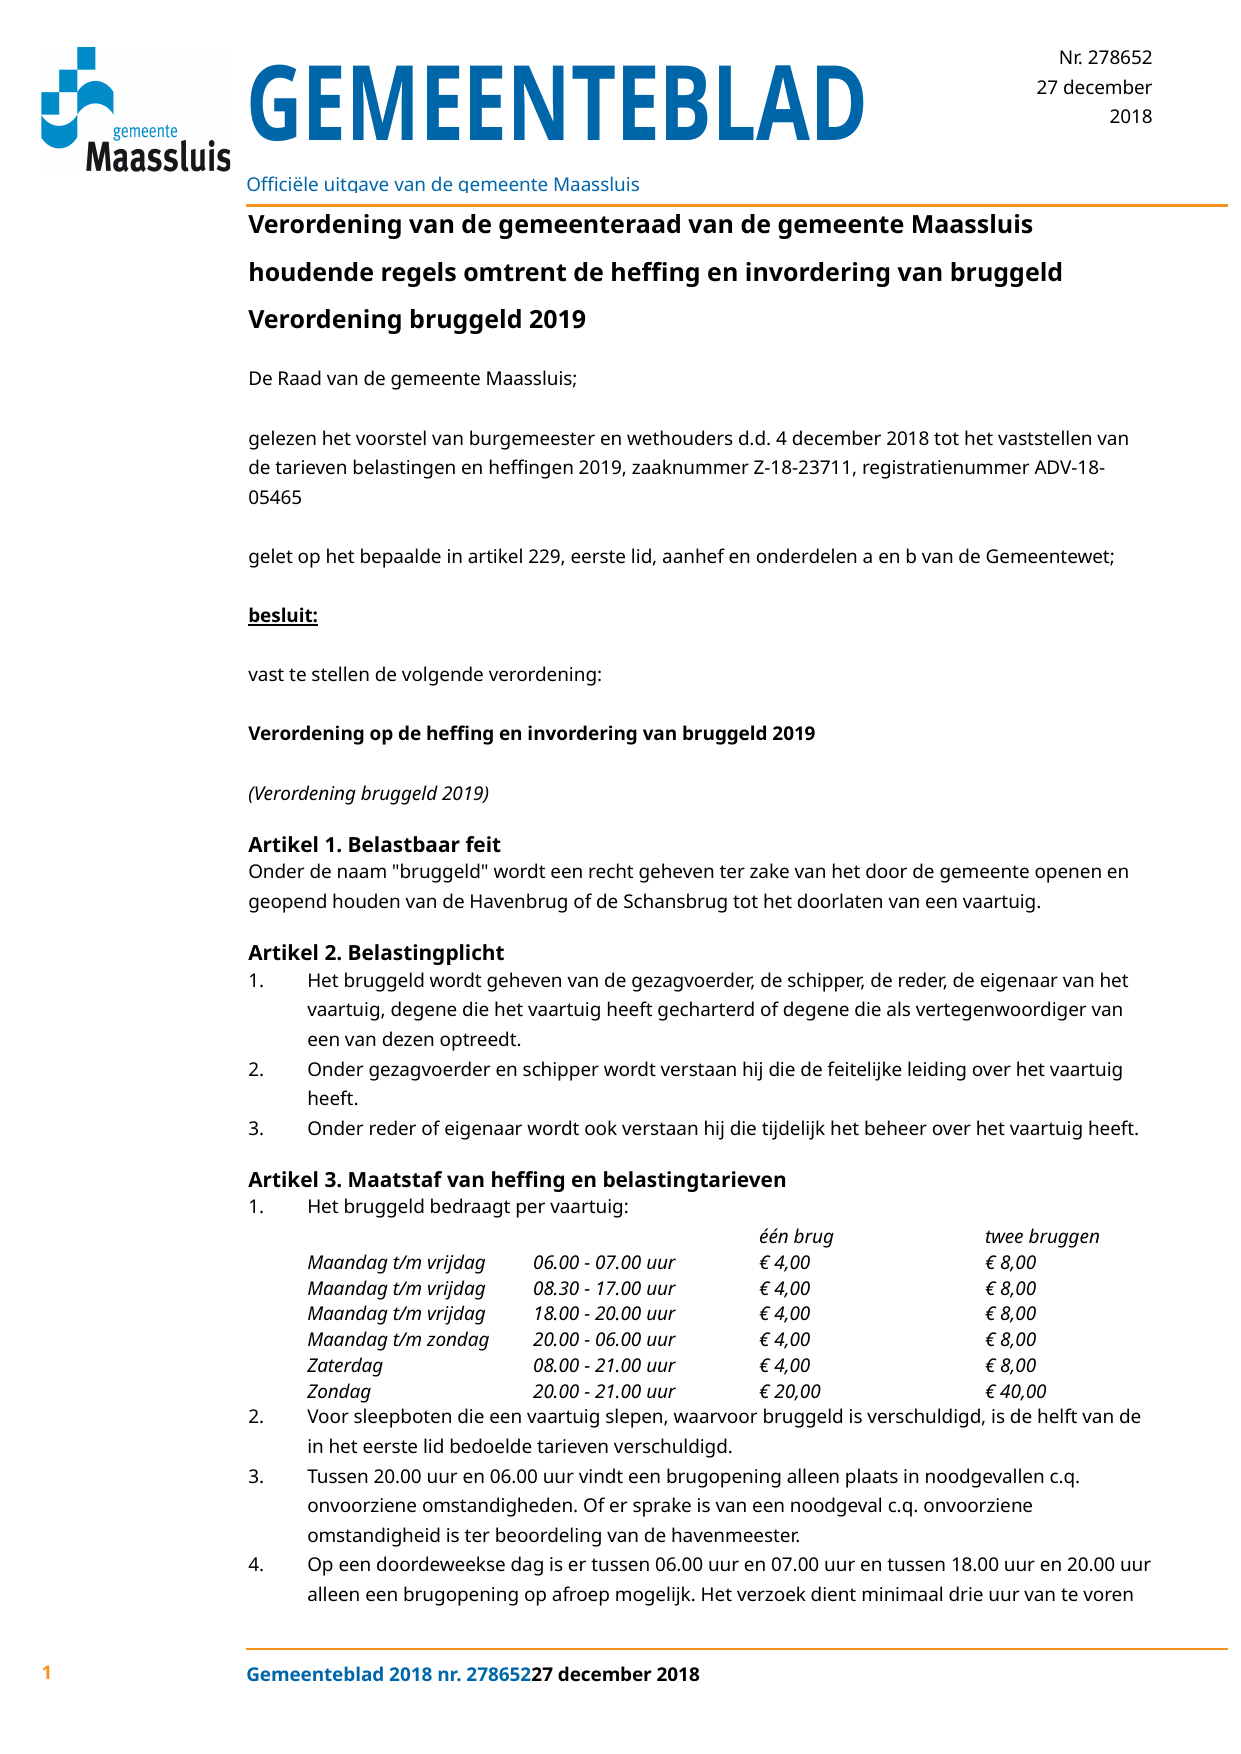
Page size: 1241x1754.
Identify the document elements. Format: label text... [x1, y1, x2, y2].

table_header twee bruggen [985, 1224, 1211, 1249]
text De Raad van de gemeente Maassluis; [248, 366, 1152, 391]
table_cell 18.00 - 20.00 uur [533, 1301, 759, 1326]
table_cell € 8,00 [985, 1326, 1211, 1352]
table_cell € 8,00 [985, 1249, 1211, 1275]
table_cell 20.00 - 21.00 uur [533, 1378, 759, 1403]
table_cell Maandag t/m vrijdag [307, 1275, 533, 1301]
list Onder gezagvoerder en schipper wordt verstaan hij die de feitelijke leiding over het vaartuig heeft. [248, 1056, 1152, 1111]
table_cell 08.30 - 17.00 uur [533, 1275, 759, 1301]
list Het bruggeld bedraagt per vaartuig: [248, 1194, 1152, 1219]
text Artikel 1. Belastbaar feit [248, 830, 1152, 858]
table_cell € 20,00 [759, 1378, 985, 1403]
table_header [307, 1224, 759, 1249]
text (Verordening bruggeld 2019) [248, 780, 1152, 805]
table_header één brug [759, 1224, 985, 1249]
table_cell Maandag t/m vrijdag [307, 1301, 533, 1326]
text Verordening van de gemeenteraad van de gemeente Maassluis houdende regels omtrent de heffing en invordering van bruggeld Verordening bruggeld 2019 [248, 207, 1152, 336]
table_cell € 4,00 [759, 1275, 985, 1301]
table_cell € 8,00 [985, 1275, 1211, 1301]
table_cell € 4,00 [759, 1301, 985, 1326]
text Artikel 2. Belastingplicht [248, 938, 1152, 967]
list Tussen 20.00 uur en 06.00 uur vindt een brugopening alleen plaats in noodgevallen c.q. onvoorziene omstandigheden. Of er sprake is van een noodgeval c.q. onvoorziene omstandigheid is ter beoordeling van de havenmeester. [248, 1463, 1152, 1548]
picture [41, 47, 77, 92]
text vast te stellen de volgende verordening: [248, 661, 1152, 687]
table_cell 06.00 - 07.00 uur [533, 1249, 759, 1275]
table_cell Zondag [307, 1378, 533, 1403]
table_cell € 8,00 [985, 1352, 1211, 1378]
list Het bruggeld wordt geheven van de gezagvoerder, de schipper, de reder, de eigenaar van het vaartuig, degene die het vaartuig heeft gecharterd of degene die als vertegenwoordiger van een van dezen optreedt. [248, 967, 1152, 1052]
text Verordening op de heffing en invordering van bruggeld 2019 [248, 721, 1152, 746]
text gelet op het bepaalde in artikel 229, eerste lid, aanhef en onderdelen a en b van de Gemeentewet; [248, 543, 1152, 569]
table_cell € 8,00 [985, 1301, 1211, 1326]
table_cell € 4,00 [759, 1352, 985, 1378]
table_cell € 40,00 [985, 1378, 1211, 1403]
table_cell Zaterdag [307, 1352, 533, 1378]
table_cell Maandag t/m vrijdag [307, 1249, 533, 1275]
list Op een doordeweekse dag is er tussen 06.00 uur en 07.00 uur en tussen 18.00 uur en 20.00 uur alleen een brugopening op afroep mogelijk. Het verzoek dient minimaal drie uur van te voren [248, 1552, 1152, 1607]
table_cell Maandag t/m zondag [307, 1326, 533, 1352]
table_cell € 4,00 [759, 1326, 985, 1352]
list Onder reder of eigenaar wordt ook verstaan hij die tijdelijk het beheer over het vaartuig heeft. [248, 1115, 1152, 1141]
picture [41, 47, 231, 172]
text Artikel 3. Maatstaf van heffing en belastingtarieven [248, 1165, 1152, 1194]
table_cell 20.00 - 06.00 uur [533, 1326, 759, 1352]
table_cell € 4,00 [759, 1249, 985, 1275]
table_cell 08.00 - 21.00 uur [533, 1352, 759, 1378]
text besluit: [248, 602, 1152, 628]
text gelezen het voorstel van burgemeester en wethouders d.d. 4 december 2018 tot het vaststellen van de tarieven belastingen en heffingen 2019, zaaknummer Z-18-23711, registratienummer ADV-18-05465 [248, 425, 1152, 509]
text Onder de naam "bruggeld" wordt een recht geheven ter zake van het door de gemeente openen en geopend houden van de Havenbrug of de Schansbrug tot het doorlaten van een vaartuig. [248, 858, 1152, 914]
list Voor sleepboten die een vaartuig slepen, waarvoor bruggeld is verschuldigd, is de helft van de in het eerste lid bedoelde tarieven verschuldigd. [248, 1404, 1152, 1459]
